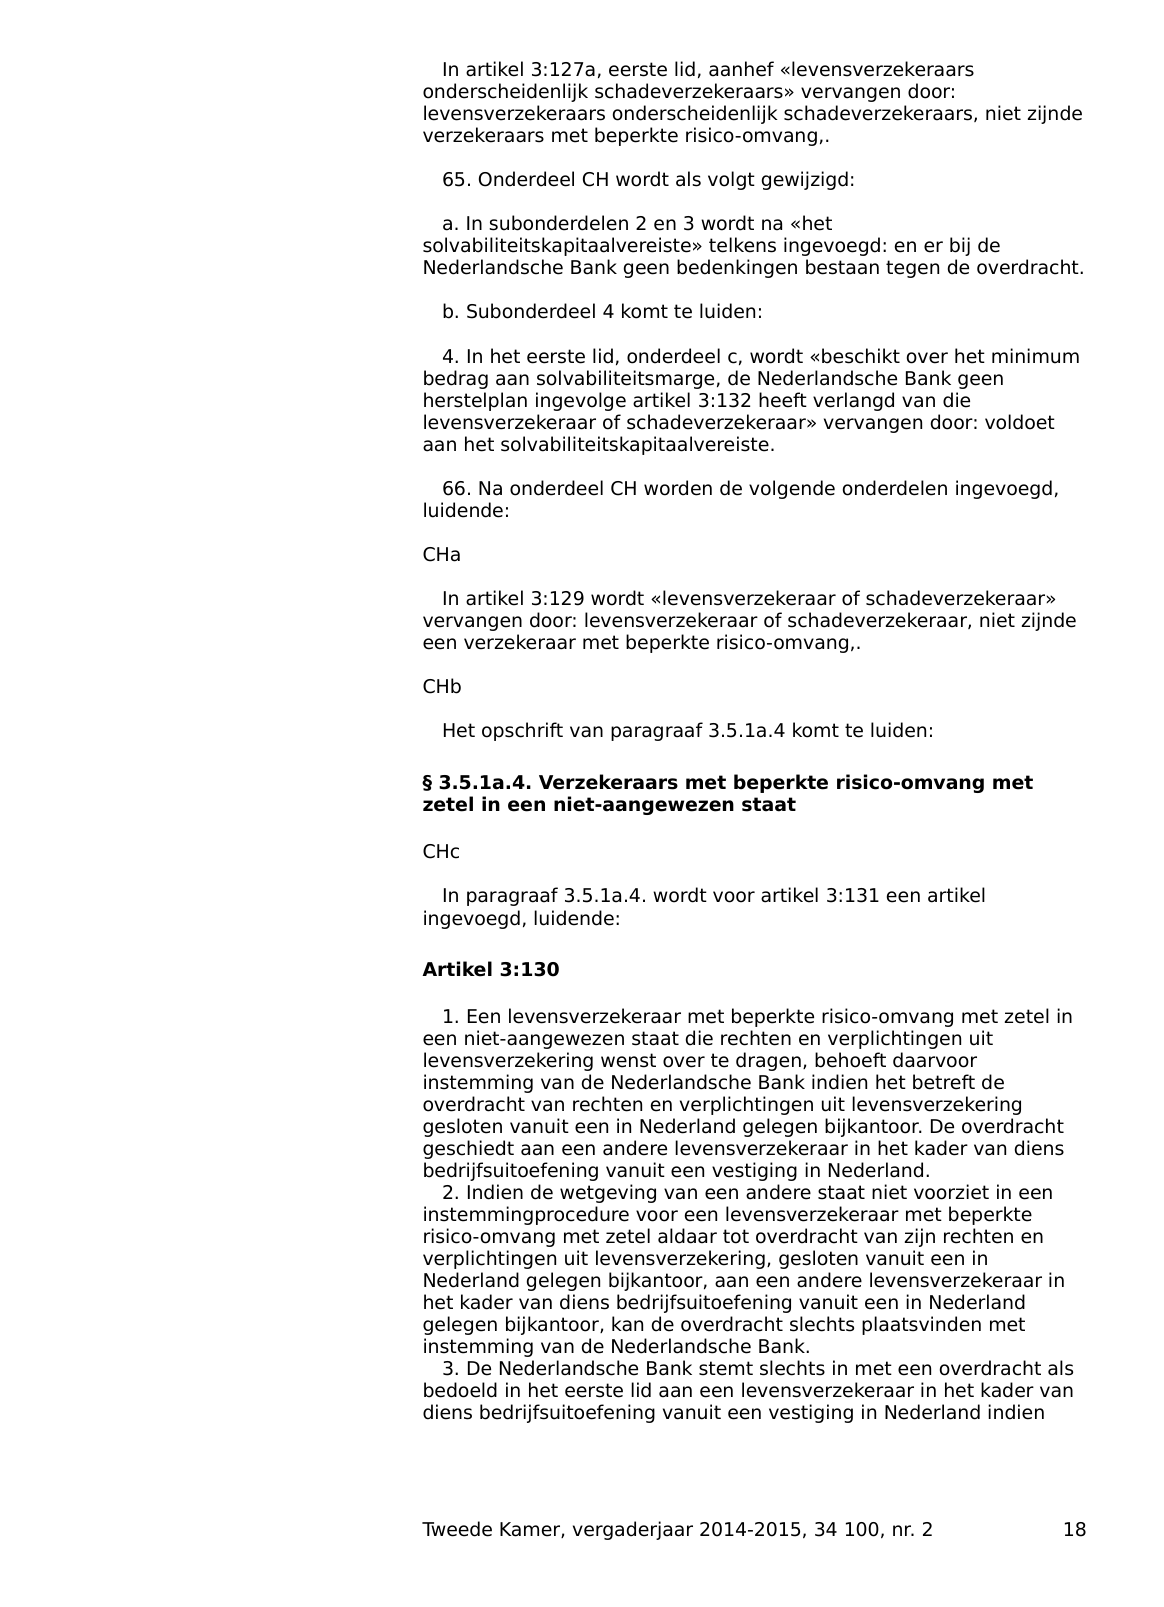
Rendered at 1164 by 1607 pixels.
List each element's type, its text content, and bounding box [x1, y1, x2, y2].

text a. In subonderdelen 2 en 3 wordt na «het solvabiliteitskapitaalvereiste» telkens ingevoegd: en er bij de Nederlandsche Bank geen bedenkingen bestaan tegen de overdracht. [422, 213, 1087, 279]
text In artikel 3:127a, eerste lid, aanhef «levensverzekeraars onderscheidenlijk schadeverzekeraars» vervangen door: levensverzekeraars onderscheidenlijk schadeverzekeraars, niet zijnde verzekeraars met beperkte risico-omvang,. [422, 59, 1087, 147]
text 2. Indien de wetgeving van een andere staat niet voorziet in een instemmingprocedure voor een levensverzekeraar met beperkte risico-omvang met zetel aldaar tot overdracht van zijn rechten en verplichtingen uit levensverzekering, gesloten vanuit een in Nederland gelegen bijkantoor, aan een andere levensverzekeraar in het kader van diens bedrijfsuitoefening vanuit een in Nederland gelegen bijkantoor, kan de overdracht slechts plaatsvinden met instemming van de Nederlandsche Bank. [422, 1182, 1087, 1358]
text 3. De Nederlandsche Bank stemt slechts in met een overdracht als bedoeld in het eerste lid aan een levensverzekeraar in het kader van diens bedrijfsuitoefening vanuit een vestiging in Nederland indien [422, 1358, 1087, 1424]
text 4. In het eerste lid, onderdeel c, wordt «beschikt over het minimum bedrag aan solvabiliteitsmarge, de Nederlandsche Bank geen herstelplan ingevolge artikel 3:132 heeft verlangd van die levensverzekeraar of schadeverzekeraar» vervangen door: voldoet aan het solvabiliteitskapitaalvereiste. [422, 346, 1087, 456]
text In artikel 3:129 wordt «levensverzekeraar of schadeverzekeraar» vervangen door: levensverzekeraar of schadeverzekeraar, niet zijnde een verzekeraar met beperkte risico-omvang,. [422, 588, 1087, 654]
text 1. Een levensverzekeraar met beperkte risico-omvang met zetel in een niet-aangewezen staat die rechten en verplichtingen uit levensverzekering wenst over te dragen, behoeft daarvoor instemming van de Nederlandsche Bank indien het betreft de overdracht van rechten en verplichtingen uit levensverzekering gesloten vanuit een in Nederland gelegen bijkantoor. De overdracht geschiedt aan een andere levensverzekeraar in het kader van diens bedrijfsuitoefening vanuit een vestiging in Nederland. [422, 1006, 1087, 1182]
text 65. Onderdeel CH wordt als volgt gewijzigd: [422, 169, 1087, 191]
subtitle Artikel 3:130 [422, 959, 1087, 981]
text 66. Na onderdeel CH worden de volgende onderdelen ingevoegd, luidende: [422, 478, 1087, 522]
text CHb [422, 676, 1087, 698]
text CHc [422, 841, 1087, 863]
text In paragraaf 3.5.1a.4. wordt voor artikel 3:131 een artikel ingevoegd, luidende: [422, 885, 1087, 929]
subtitle § 3.5.1a.4. Verzekeraars met beperkte risico-omvang met zetel in een niet-aangewezen staat [422, 772, 1087, 816]
text Het opschrift van paragraaf 3.5.1a.4 komt te luiden: [422, 720, 1087, 742]
text b. Subonderdeel 4 komt te luiden: [422, 301, 1087, 323]
text CHa [422, 544, 1087, 566]
